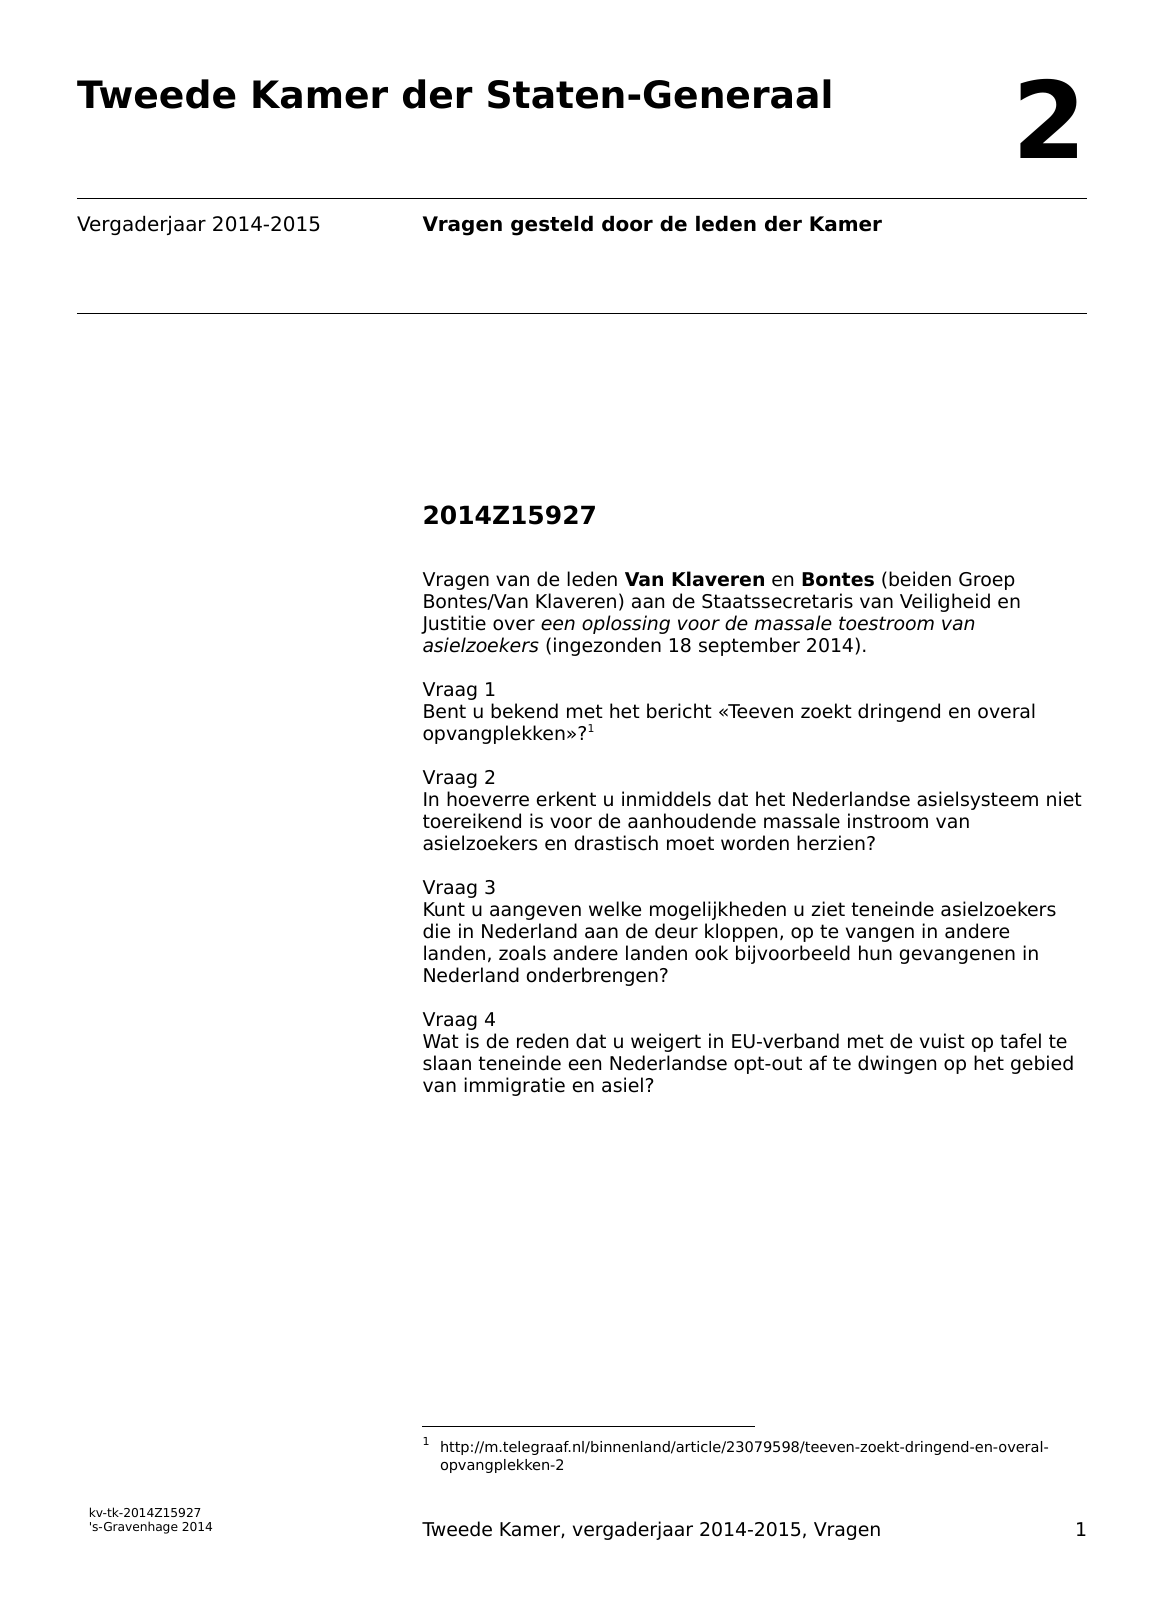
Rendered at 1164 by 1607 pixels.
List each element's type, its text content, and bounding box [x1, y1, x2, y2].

text Wat is de reden dat u weigert in EU-verband met de vuist op tafel te slaan teneinde een Nederlandse opt-out af te dwingen op het gebied van immigratie en asiel? [422, 1031, 1087, 1097]
table_cell Vragen gesteld door de leden der Kamer [422, 199, 1087, 313]
text kv-tk-2014Z15927 [88, 1506, 323, 1520]
text Bent u bekend met het bericht «Teeven zoekt dringend en overal opvangplekken»? [422, 701, 1087, 745]
text 's-Gravenhage 2014 [88, 1520, 323, 1534]
text In hoeverre erkent u inmiddels dat het Nederlandse asielsysteem niet toereikend is voor de aanhoudende massale instroom van asielzoekers en drastisch moet worden herzien? [422, 789, 1087, 855]
text http://m.telegraaf.nl/binnenland/article/23079598/teeven-zoekt-dringend-en-overal-opvangplekken-2 [422, 1435, 1087, 1474]
table_header 2 [886, 59, 1087, 198]
text Vraag 4 [422, 1009, 1087, 1031]
table_header Tweede Kamer der Staten-Generaal [77, 59, 886, 198]
table_cell Vergaderjaar 2014-2015 [77, 199, 422, 313]
text 2014Z15927 [422, 501, 1087, 531]
text Kunt u aangeven welke mogelijkheden u ziet teneinde asielzoekers die in Nederland aan de deur kloppen, op te vangen in andere landen, zoals andere landen ook bijvoorbeeld hun gevangenen in Nederland onderbrengen? [422, 899, 1087, 987]
text Vraag 1 [422, 679, 1087, 701]
text Vraag 3 [422, 877, 1087, 899]
text Vraag 2 [422, 767, 1087, 789]
text Vragen van de leden Van Klaveren en Bontes (beiden Groep Bontes/Van Klaveren) aan de Staatssecretaris van Veiligheid en Justitie over een oplossing voor de massale toestroom van asielzoekers (ingezonden 18 september 2014). [422, 569, 1087, 657]
